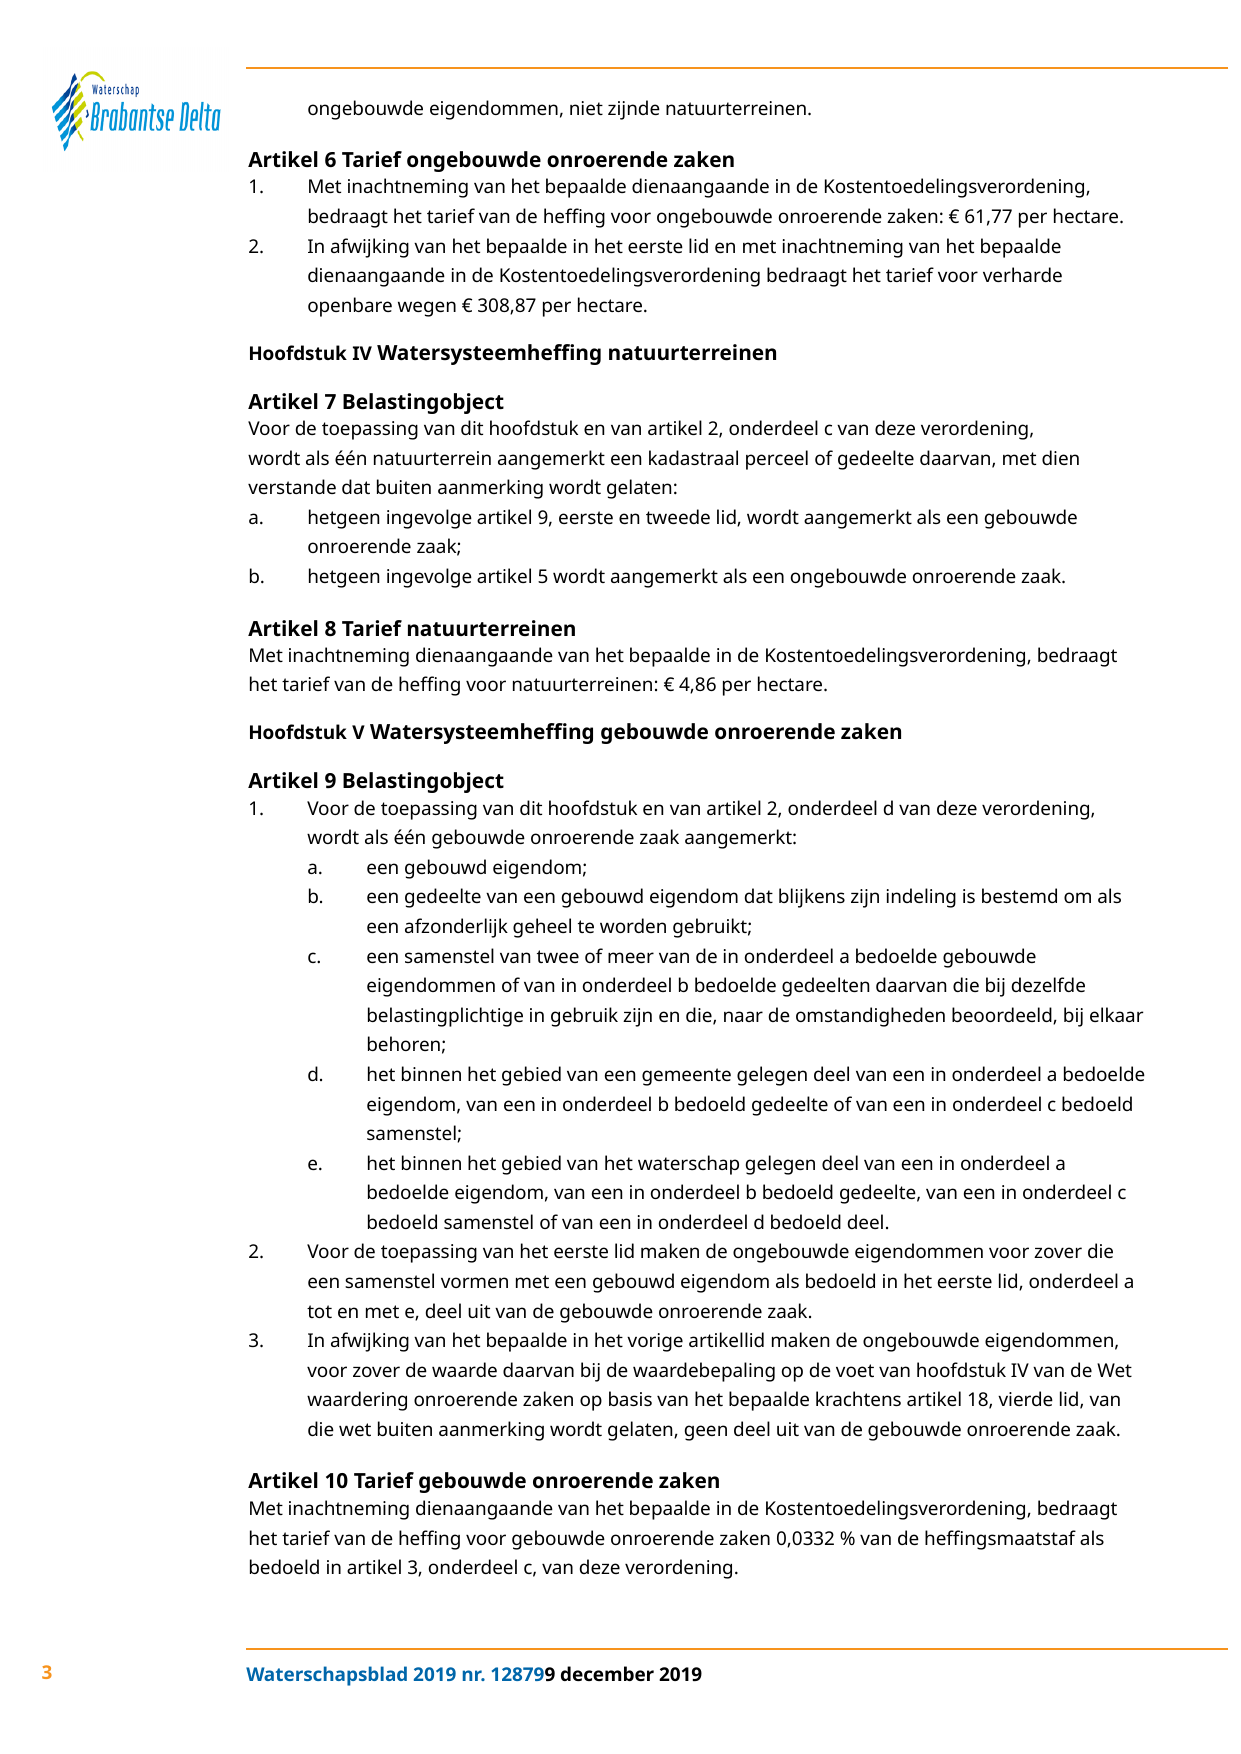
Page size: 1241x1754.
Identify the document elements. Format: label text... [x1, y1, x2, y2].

text wordt als één natuurterrein aangemerkt een kadastraal perceel of gedeelte daarvan, met dien verstande dat buiten aanmerking wordt gelaten: [248, 445, 1152, 500]
text Hoofdstuk IV Watersysteemheffing natuurterreinen [248, 338, 1152, 366]
list In afwijking van het bepaalde in het vorige artikellid maken de ongebouwde eigendommen, voor zover de waarde daarvan bij de waardebepaling op de voet van hoofdstuk IV van de Wet waardering onroerende zaken op basis van het bepaalde krachtens artikel 18, vierde lid, van die wet buiten aanmerking wordt gelaten, geen deel uit van de gebouwde onroerende zaak. [248, 1327, 1152, 1442]
text Met inachtneming dienaangaande van het bepaalde in de Kostentoedelingsverordening, bedraagt het tarief van de heffing voor natuurterreinen: € 4,86 per hectare. [248, 642, 1152, 697]
list hetgeen ingevolge artikel 9, eerste en tweede lid, wordt aangemerkt als een gebouwde onroerende zaak; [248, 504, 1152, 559]
text Voor de toepassing van dit hoofdstuk en van artikel 2, onderdeel c van deze verordening, [248, 415, 1152, 441]
text Artikel 8 Tarief natuurterreinen [248, 614, 1152, 642]
text Hoofdstuk V Watersysteemheffing gebouwde onroerende zaken [248, 717, 1152, 746]
list een gedeelte van een gebouwd eigendom dat blijkens zijn indeling is bestemd om als een afzonderlijk geheel te worden gebruikt; [307, 884, 1152, 939]
text Artikel 6 Tarief ongebouwde onroerende zaken [248, 145, 1152, 174]
text Artikel 9 Belastingobject [248, 767, 1152, 795]
list Voor de toepassing van het eerste lid maken de ongebouwde eigendommen voor zover die een samenstel vormen met een gebouwd eigendom als bedoeld in het eerste lid, onderdeel a tot en met e, deel uit van de gebouwde onroerende zaak. [248, 1239, 1152, 1324]
list het binnen het gebied van een gemeente gelegen deel van een in onderdeel a bedoelde eigendom, van een in onderdeel b bedoeld gedeelte of van een in onderdeel c bedoeld samenstel; [307, 1061, 1152, 1146]
list ongebouwde eigendommen, niet zijnde natuurterreinen. [248, 95, 1152, 121]
list het binnen het gebied van het waterschap gelegen deel van een in onderdeel a bedoelde eigendom, van een in onderdeel b bedoeld gedeelte, van een in onderdeel c bedoeld samenstel of van een in onderdeel d bedoeld deel. [307, 1150, 1152, 1235]
picture [41, 47, 231, 172]
list hetgeen ingevolge artikel 5 wordt aangemerkt als een ongebouwde onroerende zaak. [248, 563, 1152, 589]
list Voor de toepassing van dit hoofdstuk en van artikel 2, onderdeel d van deze verordening, wordt als één gebouwde onroerende zaak aangemerkt: [248, 795, 1152, 850]
list In afwijking van het bepaalde in het eerste lid en met inachtneming van het bepaalde dienaangaande in de Kostentoedelingsverordening bedraagt het tarief voor verharde openbare wegen € 308,87 per hectare. [248, 233, 1152, 318]
list een samenstel van twee of meer van de in onderdeel a bedoelde gebouwde eigendommen of van in onderdeel b bedoelde gedeelten daarvan die bij dezelfde belastingplichtige in gebruik zijn en die, naar de omstandigheden beoordeeld, bij elkaar behoren; [307, 943, 1152, 1057]
list Met inachtneming van het bepaalde dienaangaande in de Kostentoedelingsverordening, bedraagt het tarief van de heffing voor ongebouwde onroerende zaken: € 61,77 per hectare. [248, 174, 1152, 229]
list een gebouwd eigendom; [307, 854, 1152, 880]
text Artikel 10 Tarief gebouwde onroerende zaken [248, 1467, 1152, 1495]
text Artikel 7 Belastingobject [248, 387, 1152, 415]
text Met inachtneming dienaangaande van het bepaalde in de Kostentoedelingsverordening, bedraagt het tarief van de heffing voor gebouwde onroerende zaken 0,0332 % van de heffingsmaatstaf als bedoeld in artikel 3, onderdeel c, van deze verordening. [248, 1495, 1152, 1580]
